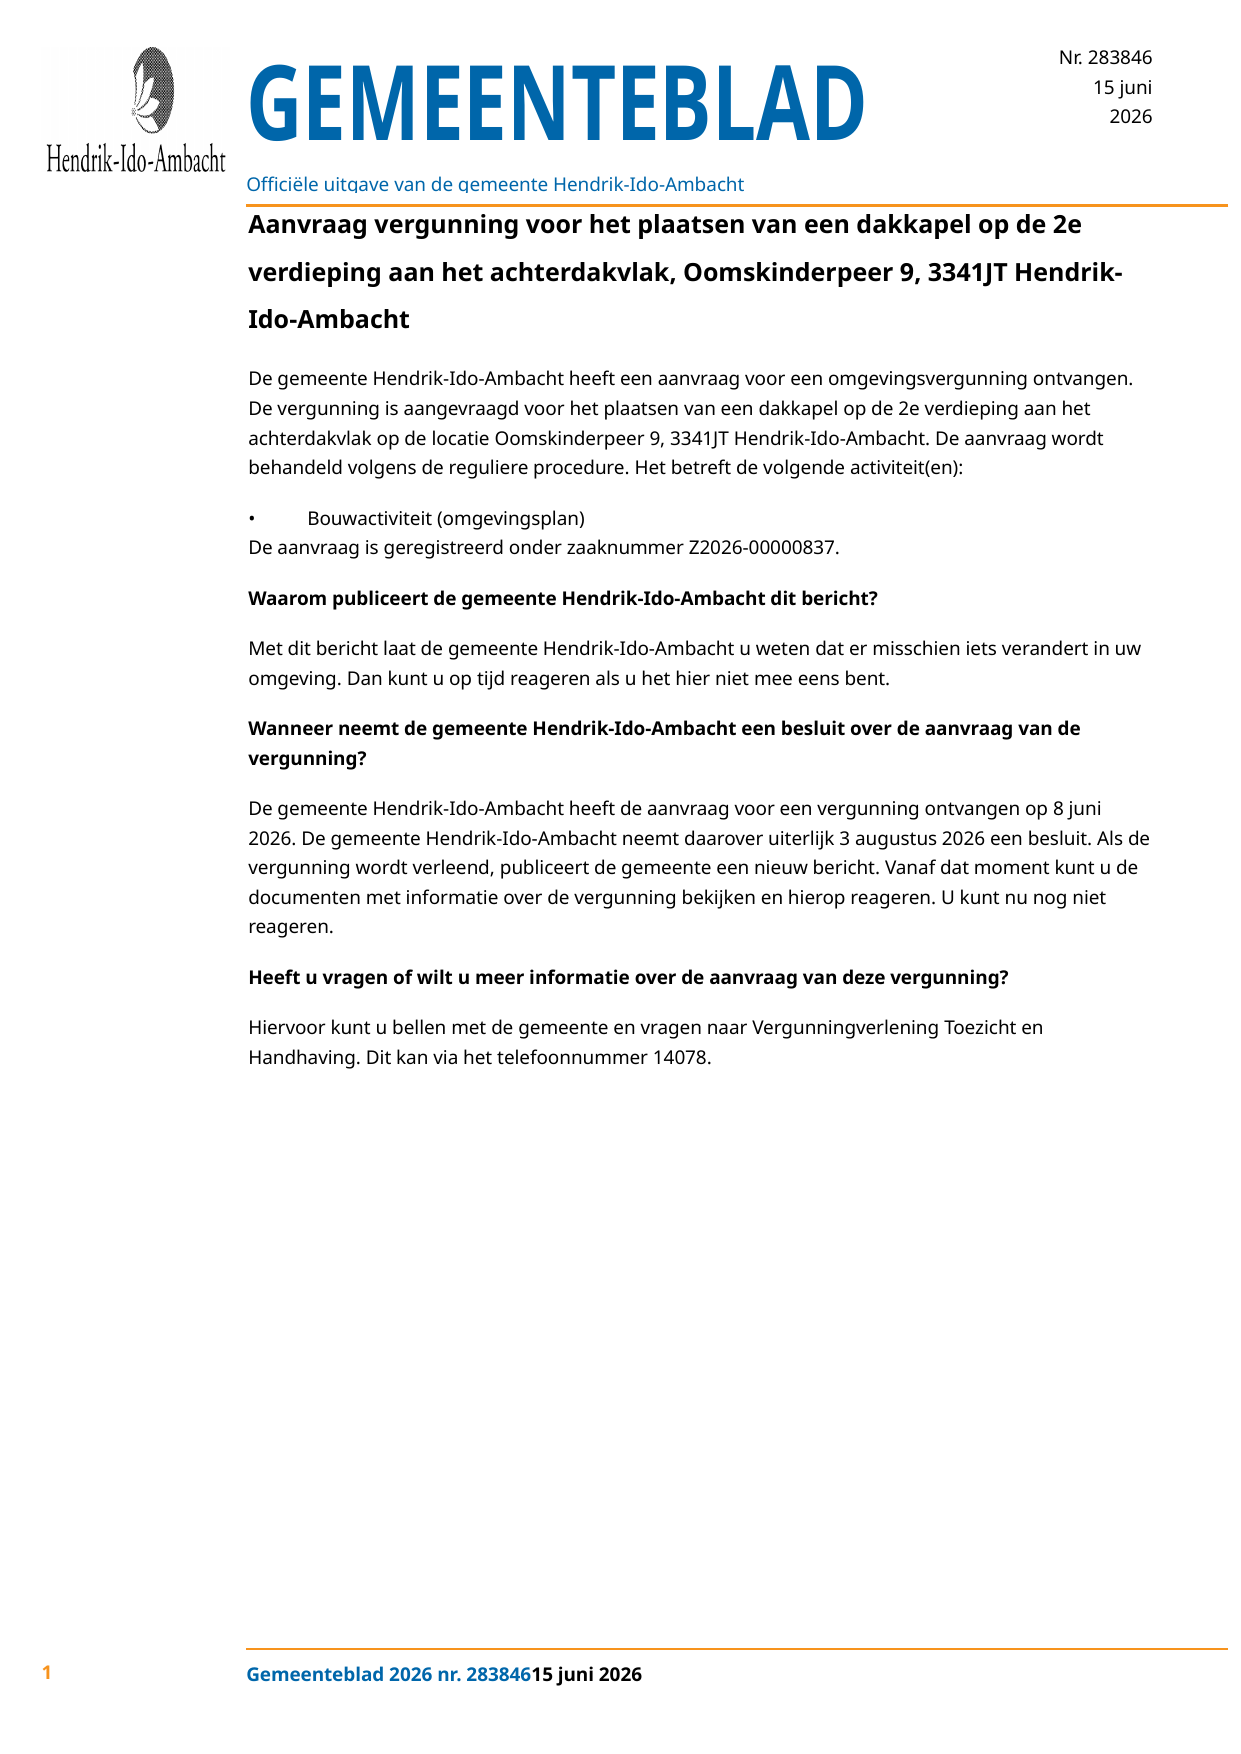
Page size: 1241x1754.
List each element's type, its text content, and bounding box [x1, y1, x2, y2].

text Heeft u vragen of wilt u meer informatie over de aanvraag van deze vergunning? [248, 964, 1152, 989]
text Met dit bericht laat de gemeente Hendrik-Ido-Ambacht u weten dat er misschien iets verandert in uw omgeving. Dan kunt u op tijd reageren als u het hier niet mee eens bent. [248, 635, 1152, 690]
text Aanvraag vergunning voor het plaatsen van een dakkapel op de 2e verdieping aan het achterdakvlak, Oomskinderpeer 9, 3341JT Hendrik-Ido-Ambacht [248, 207, 1152, 336]
text De gemeente Hendrik-Ido-Ambacht heeft de aanvraag voor een vergunning ontvangen op 8 juni 2026. De gemeente Hendrik-Ido-Ambacht neemt daarover uiterlijk 3 augustus 2026 een besluit. Als de vergunning wordt verleend, publiceert de gemeente een nieuw bericht. Vanaf dat moment kunt u de documenten met informatie over de vergunning bekijken en hierop reageren. U kunt nu nog niet reageren. [248, 795, 1152, 939]
text De aanvraag is geregistreerd onder zaaknummer Z2026-00000837. [248, 534, 1152, 560]
list Bouwactiviteit (omgevingsplan) [248, 505, 1152, 530]
text Waarom publiceert de gemeente Hendrik-Ido-Ambacht dit bericht? [248, 585, 1152, 610]
picture [41, 47, 231, 172]
text Hiervoor kunt u bellen met de gemeente en vragen naar Vergunningverlening Toezicht en Handhaving. Dit kan via het telefoonnummer 14078. [248, 1014, 1152, 1069]
text De gemeente Hendrik-Ido-Ambacht heeft een aanvraag voor een omgevingsvergunning ontvangen. De vergunning is aangevraagd voor het plaatsen van een dakkapel op de 2e verdieping aan het achterdakvlak op de locatie Oomskinderpeer 9, 3341JT Hendrik-Ido-Ambacht. De aanvraag wordt behandeld volgens de reguliere procedure. Het betreft de volgende activiteit(en): [248, 366, 1152, 480]
text Wanneer neemt de gemeente Hendrik-Ido-Ambacht een besluit over de aanvraag van de vergunning? [248, 715, 1152, 770]
